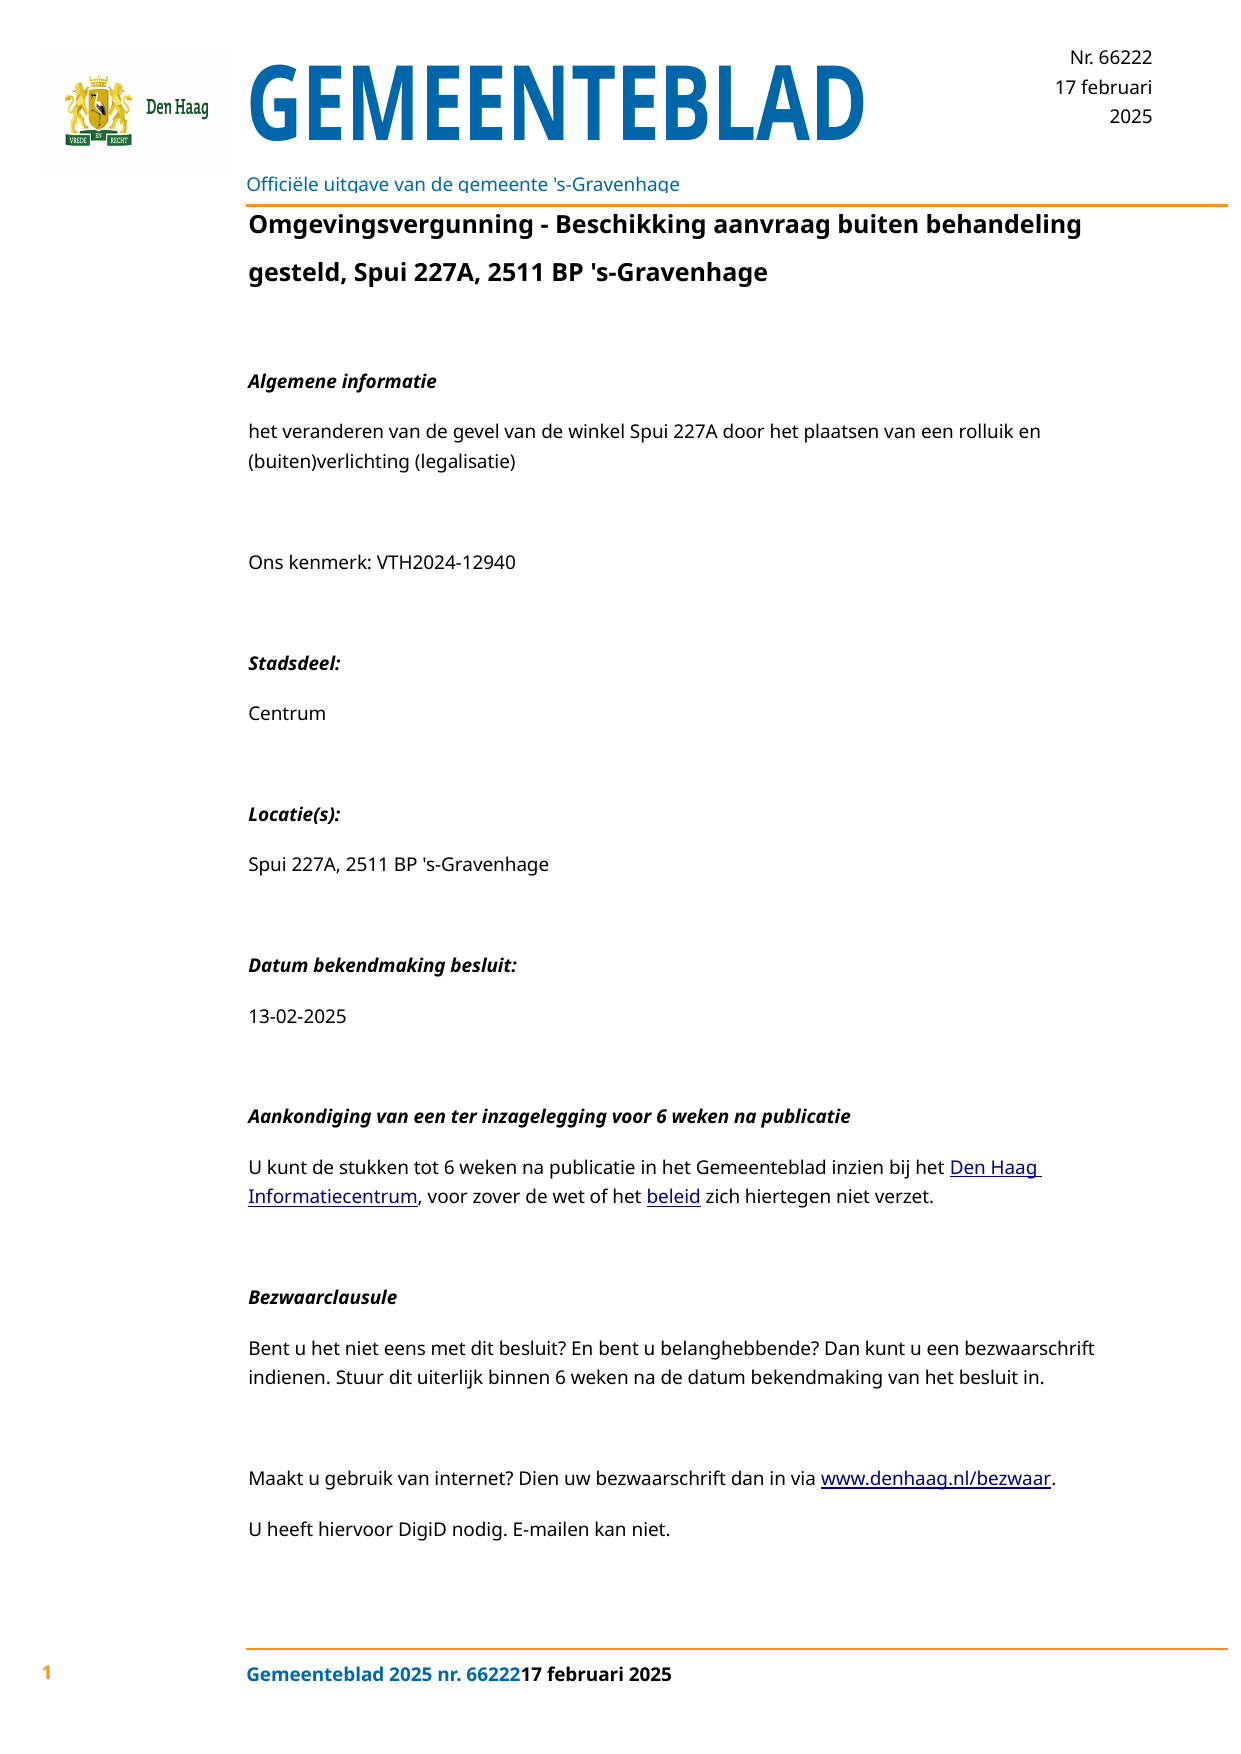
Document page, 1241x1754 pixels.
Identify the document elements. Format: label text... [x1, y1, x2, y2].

text het veranderen van de gevel van de winkel Spui 227A door het plaatsen van een rolluik en (buiten)verlichting (legalisatie) [248, 419, 1152, 474]
text 13-02-2025 [248, 1003, 1152, 1029]
text U heeft hiervoor DigiD nodig. E-mailen kan niet. [248, 1516, 1152, 1542]
text Aankondiging van een ter inzagelegging voor 6 weken na publicatie [248, 1104, 1152, 1129]
text Bent u het niet eens met dit besluit? En bent u belanghebbende? Dan kunt u een bezwaarschrift indienen. Stuur dit uiterlijk binnen 6 weken na de datum bekendmaking van het besluit in. [248, 1335, 1152, 1390]
text Locatie(s): [248, 801, 1152, 827]
picture [41, 47, 231, 172]
text Spui 227A, 2511 BP 's-Gravenhage [248, 852, 1152, 877]
text Bezwaarclausule [248, 1284, 1152, 1310]
text Omgevingsvergunning - Beschikking aanvraag buiten behandeling gesteld, Spui 227A, 2511 BP 's-Gravenhage [248, 207, 1152, 288]
text Stadsdeel: [248, 650, 1152, 676]
text Maakt u gebruik van internet? Dien uw bezwaarschrift dan in via www.denhaag.nl/bezwaar. [248, 1465, 1152, 1491]
text U kunt de stukken tot 6 weken na publicatie in het Gemeenteblad inzien bij het Den Haag Informatiecentrum, voor zover de wet of het beleid zich hiertegen niet verzet. [248, 1154, 1152, 1209]
text Datum bekendmaking besluit: [248, 952, 1152, 978]
text Algemene informatie [248, 368, 1152, 394]
text Ons kenmerk: VTH2024-12940 [248, 549, 1152, 575]
text Centrum [248, 700, 1152, 726]
